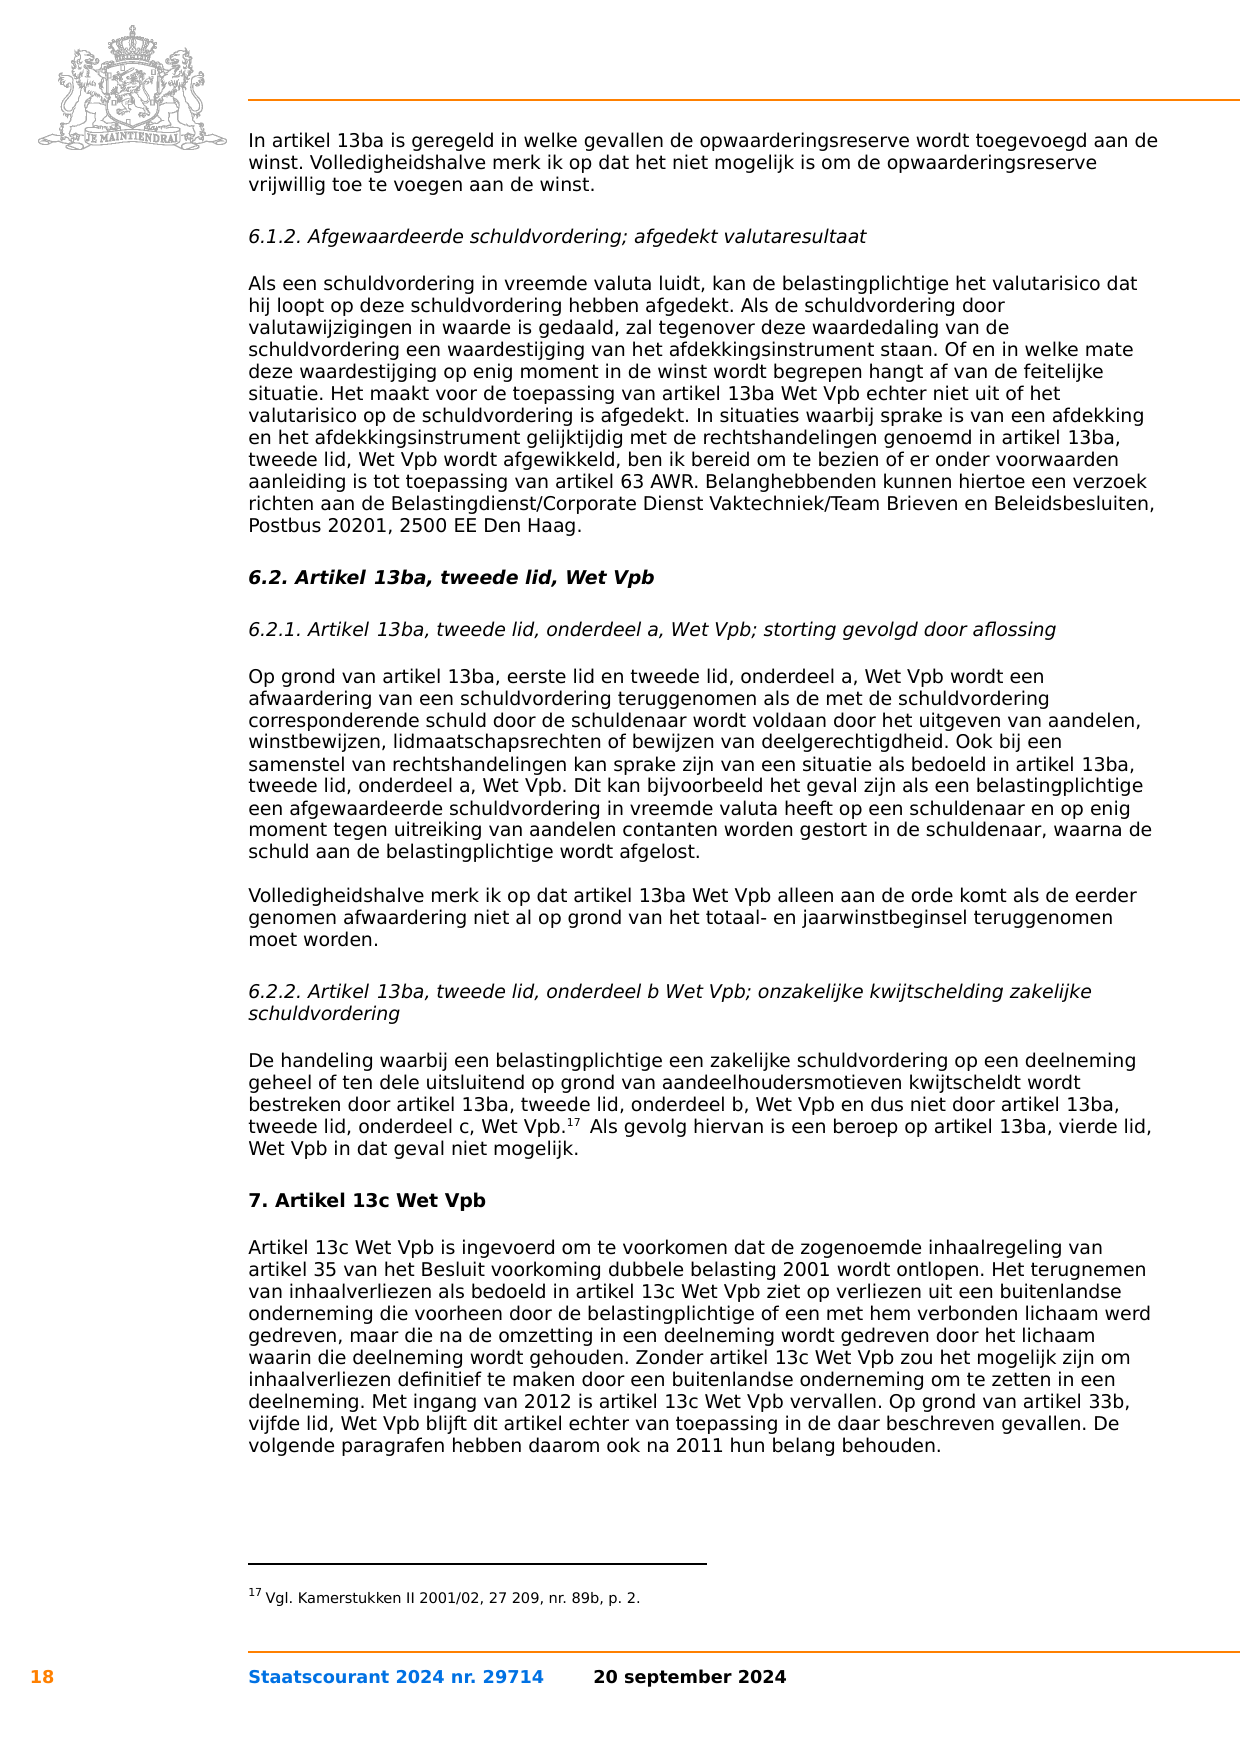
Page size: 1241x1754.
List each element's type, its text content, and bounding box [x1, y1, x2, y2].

subtitle 6.2.2. Artikel 13ba, tweede lid, onderdeel b Wet Vpb; onzakelijke kwijtschelding zakelijke schuldvordering [248, 981, 1163, 1025]
text Artikel 13c Wet Vpb is ingevoerd om te voorkomen dat de zogenoemde inhaalregeling van artikel 35 van het Besluit voorkoming dubbele belasting 2001 wordt ontlopen. Het terugnemen van inhaalverliezen als bedoeld in artikel 13c Wet Vpb ziet op verliezen uit een buitenlandse onderneming die voorheen door de belastingplichtige of een met hem verbonden lichaam werd gedreven, maar die na de omzetting in een deelneming wordt gedreven door het lichaam waarin die deelneming wordt gehouden. Zonder artikel 13c Wet Vpb zou het mogelijk zijn om inhaalverliezen definitief te maken door een buitenlandse onderneming om te zetten in een deelneming. Met ingang van 2012 is artikel 13c Wet Vpb vervallen. Op grond van artikel 33b, vijfde lid, Wet Vpb blijft dit artikel echter van toepassing in de daar beschreven gevallen. De volgende paragrafen hebben daarom ook na 2011 hun belang behouden. [248, 1237, 1163, 1457]
subtitle 6.1.2. Afgewaardeerde schuldvordering; afgedekt valutaresultaat [248, 226, 1163, 248]
picture [38, 25, 227, 150]
text De handeling waarbij een belastingplichtige een zakelijke schuldvordering op een deelneming geheel of ten dele uitsluitend op grond van aandeelhoudersmotieven kwijtscheldt wordt bestreken door artikel 13ba, tweede lid, onderdeel b, Wet Vpb en dus niet door artikel 13ba, tweede lid, onderdeel c, Wet Vpb. Als gevolg hiervan is een beroep op artikel 13ba, vierde lid, Wet Vpb in dat geval niet mogelijk. [248, 1050, 1163, 1160]
subtitle 7. Artikel 13c Wet Vpb [248, 1190, 1163, 1212]
text Volledigheidshalve merk ik op dat artikel 13ba Wet Vpb alleen aan de orde komt als de eerder genomen afwaardering niet al op grond van het totaal- en jaarwinstbeginsel teruggenomen moet worden. [248, 885, 1163, 951]
text Vgl. Kamerstukken II 2001/02, 27 209, nr. 89b, p. 2. [248, 1586, 1163, 1608]
subtitle 6.2. Artikel 13ba, tweede lid, Wet Vpb [248, 567, 1163, 588]
text Op grond van artikel 13ba, eerste lid en tweede lid, onderdeel a, Wet Vpb wordt een afwaardering van een schuldvordering teruggenomen als de met de schuldvordering corresponderende schuld door de schuldenaar wordt voldaan door het uitgeven van aandelen, winstbewijzen, lidmaatschapsrechten of bewijzen van deelgerechtigdheid. Ook bij een samenstel van rechtshandelingen kan sprake zijn van een situatie als bedoeld in artikel 13ba, tweede lid, onderdeel a, Wet Vpb. Dit kan bijvoorbeeld het geval zijn als een belastingplichtige een afgewaardeerde schuldvordering in vreemde valuta heeft op een schuldenaar en op enig moment tegen uitreiking van aandelen contanten worden gestort in de schuldenaar, waarna de schuld aan de belastingplichtige wordt afgelost. [248, 666, 1163, 863]
subtitle 6.2.1. Artikel 13ba, tweede lid, onderdeel a, Wet Vpb; storting gevolgd door aflossing [248, 618, 1163, 641]
text In artikel 13ba is geregeld in welke gevallen de opwaarderingsreserve wordt toegevoegd aan de winst. Volledigheidshalve merk ik op dat het niet mogelijk is om de opwaarderingsreserve vrijwillig toe te voegen aan de winst. [248, 130, 1163, 196]
text Als een schuldvordering in vreemde valuta luidt, kan de belastingplichtige het valutarisico dat hij loopt op deze schuldvordering hebben afgedekt. Als de schuldvordering door valutawijzigingen in waarde is gedaald, zal tegenover deze waardedaling van de schuldvordering een waardestijging van het afdekkingsinstrument staan. Of en in welke mate deze waardestijging op enig moment in de winst wordt begrepen hangt af van de feitelijke situatie. Het maakt voor de toepassing van artikel 13ba Wet Vpb echter niet uit of het valutarisico op de schuldvordering is afgedekt. In situaties waarbij sprake is van een afdekking en het afdekkingsinstrument gelijktijdig met de rechtshandelingen genoemd in artikel 13ba, tweede lid, Wet Vpb wordt afgewikkeld, ben ik bereid om te bezien of er onder voorwaarden aanleiding is tot toepassing van artikel 63 AWR. Belanghebbenden kunnen hiertoe een verzoek richten aan de Belastingdienst/Corporate Dienst Vaktechniek/Team Brieven en Beleidsbesluiten, Postbus 20201, 2500 EE Den Haag. [248, 273, 1163, 537]
